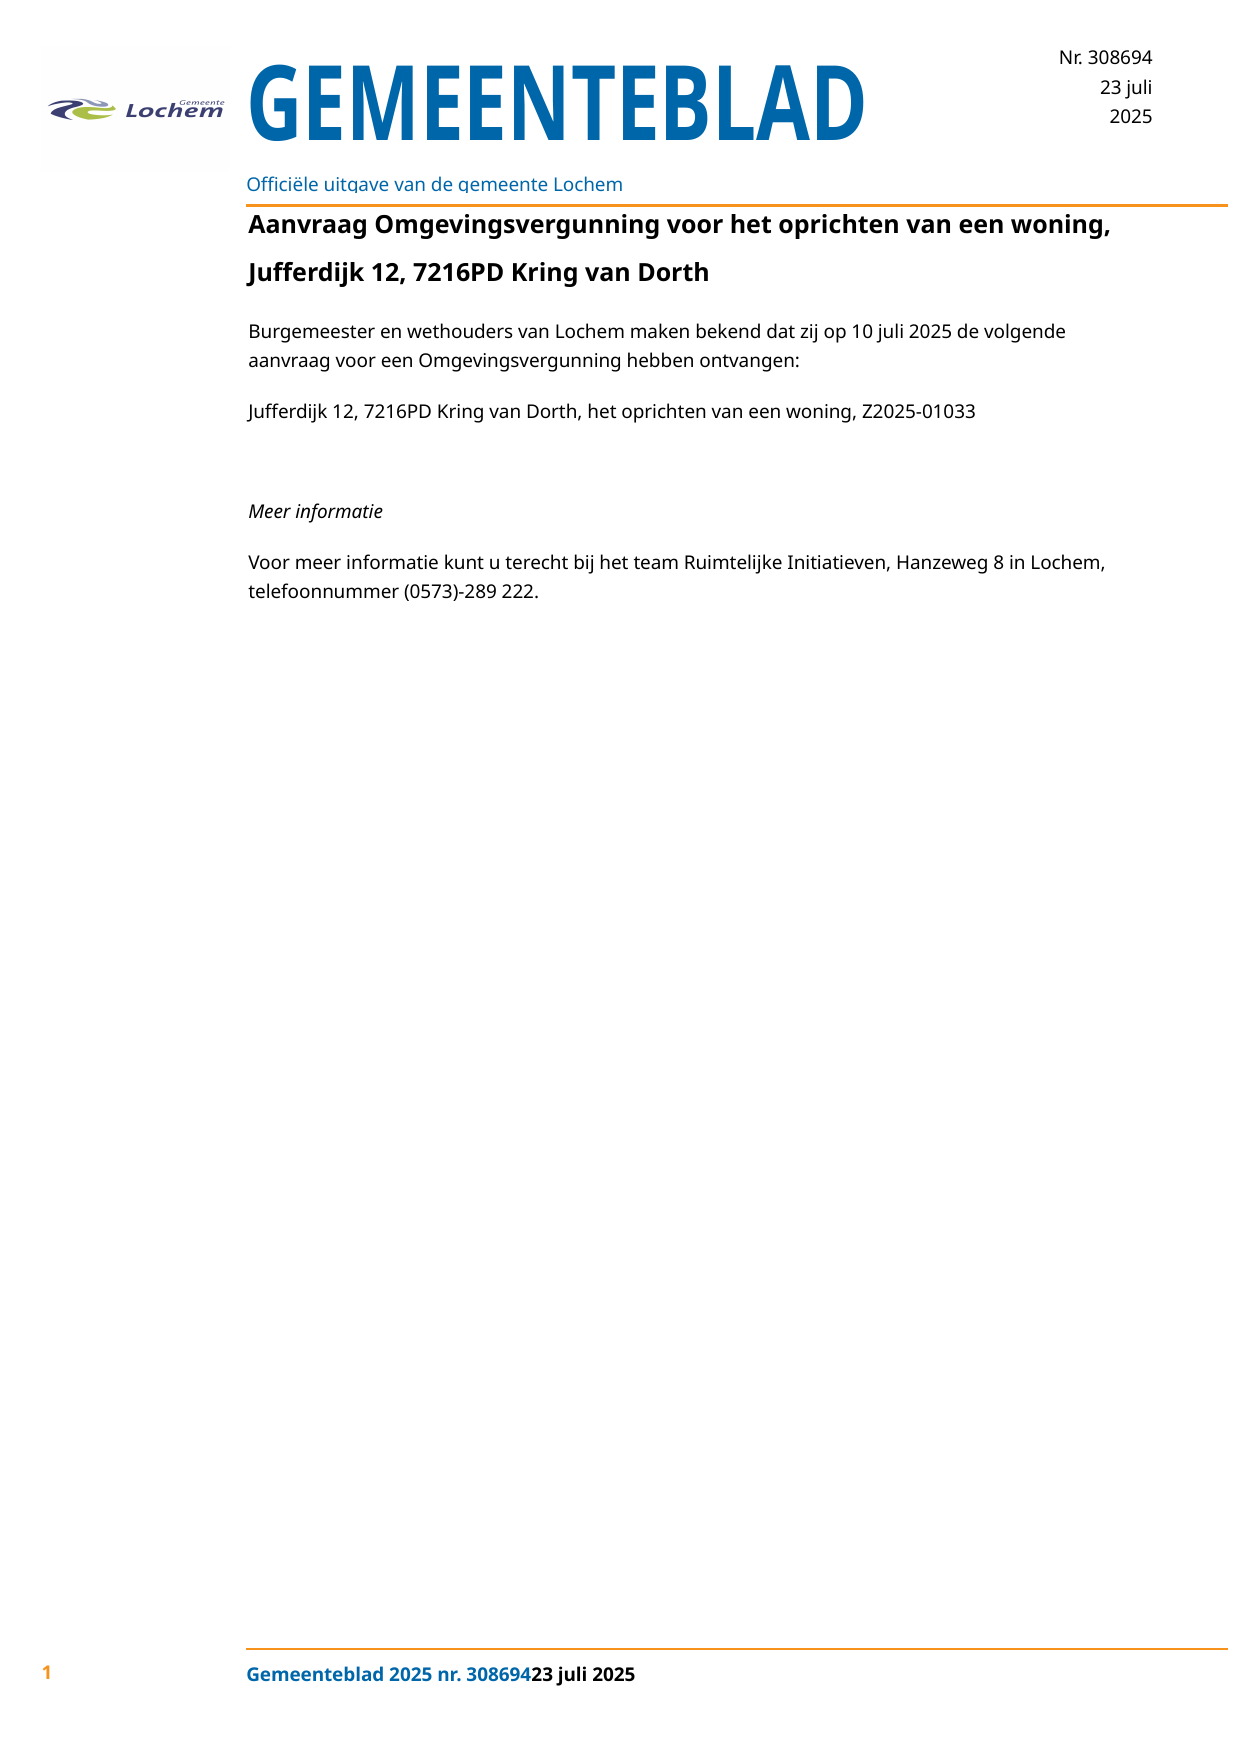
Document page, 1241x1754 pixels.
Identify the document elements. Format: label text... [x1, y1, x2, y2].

text Burgemeester en wethouders van Lochem maken bekend dat zij op 10 juli 2025 de volgende aanvraag voor een Omgevingsvergunning hebben ontvangen: [248, 318, 1152, 373]
text Jufferdijk 12, 7216PD Kring van Dorth, het oprichten van een woning, Z2025-01033 [248, 398, 1152, 424]
text Aanvraag Omgevingsvergunning voor het oprichten van een woning, Jufferdijk 12, 7216PD Kring van Dorth [248, 207, 1152, 288]
text Meer informatie [248, 499, 1152, 524]
picture [41, 47, 231, 172]
text Voor meer informatie kunt u terecht bij het team Ruimtelijke Initiatieven, Hanzeweg 8 in Lochem, telefoonnummer (0573)-289 222. [248, 549, 1152, 604]
